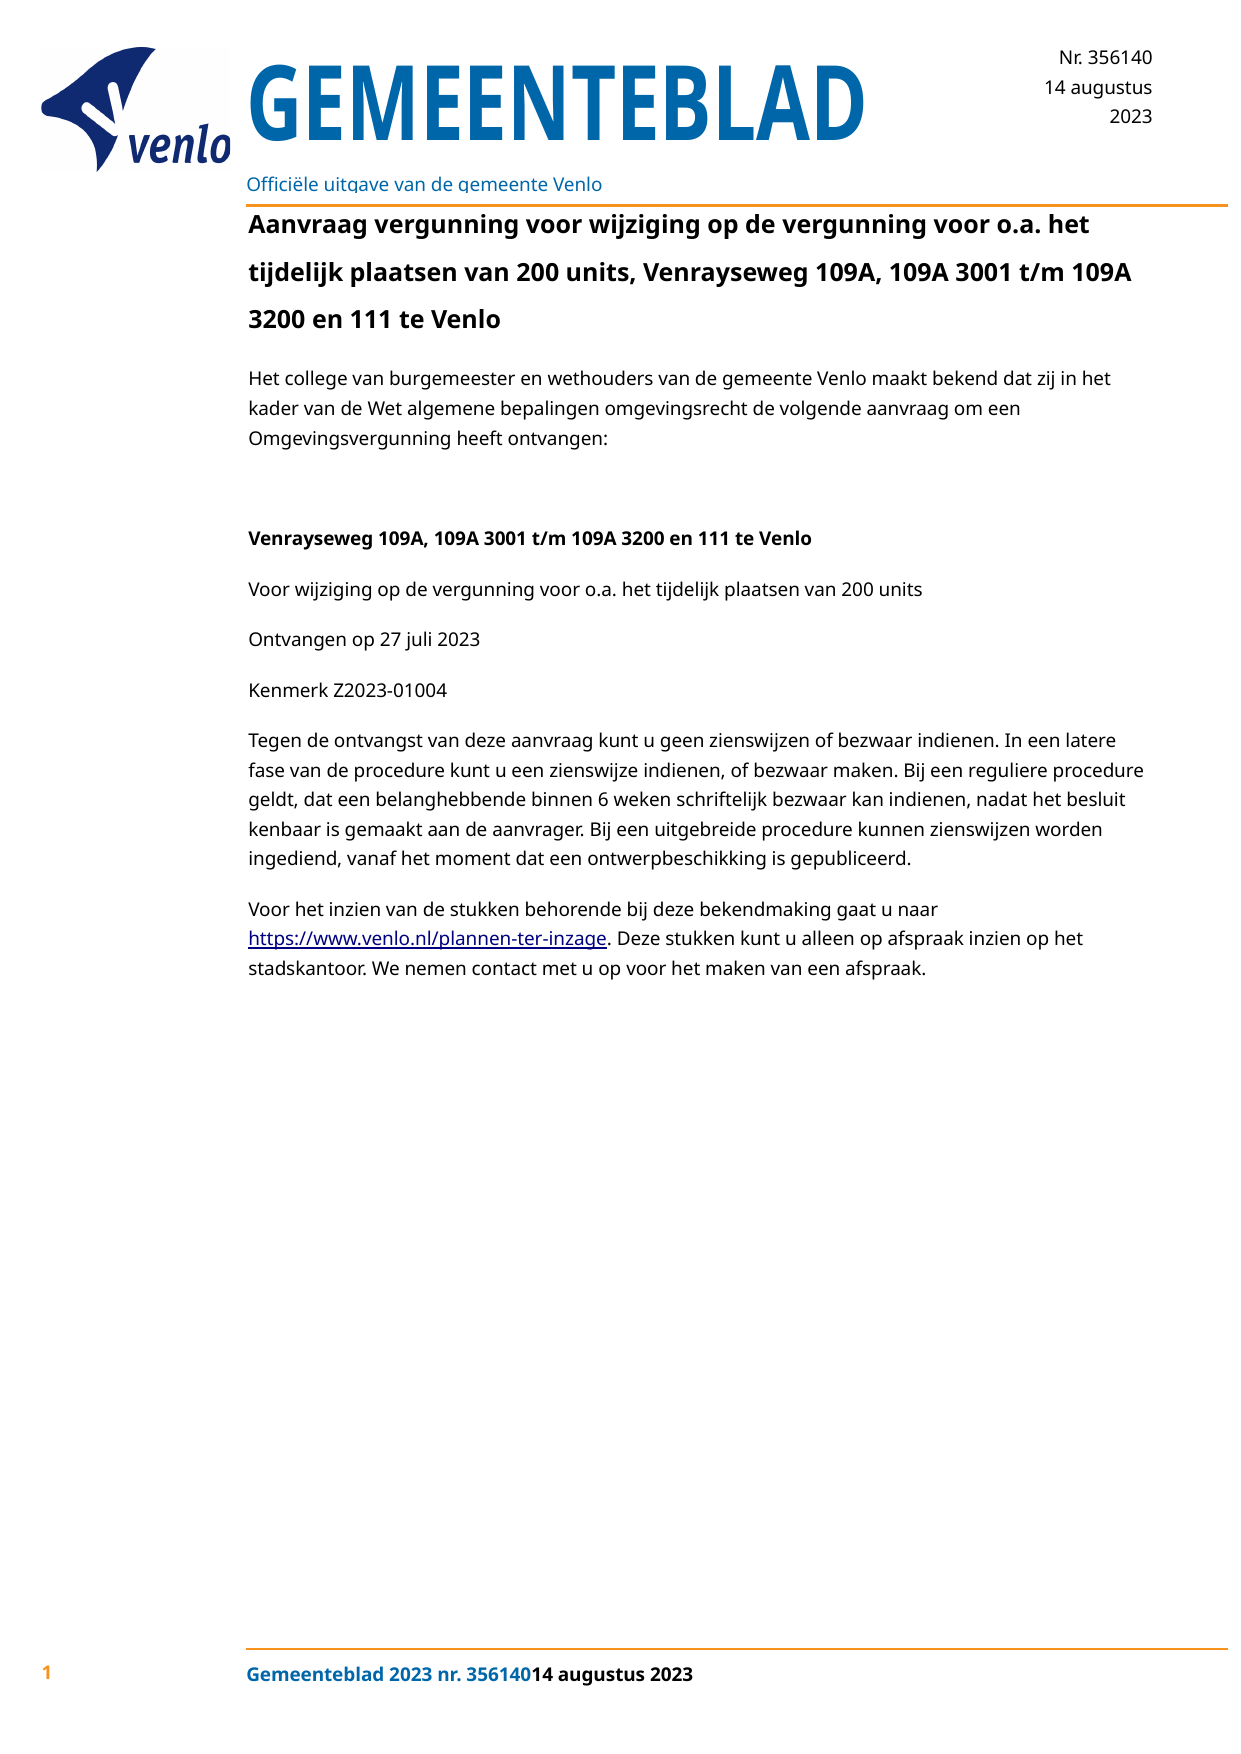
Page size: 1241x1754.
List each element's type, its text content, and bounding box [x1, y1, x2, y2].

picture [41, 47, 231, 172]
text Aanvraag vergunning voor wijziging op de vergunning voor o.a. het tijdelijk plaatsen van 200 units, Venrayseweg 109A, 109A 3001 t/m 109A 3200 en 111 te Venlo [248, 207, 1152, 336]
text Ontvangen op 27 juli 2023 [248, 626, 1152, 652]
text Kenmerk Z2023-01004 [248, 677, 1152, 702]
text Het college van burgemeester en wethouders van de gemeente Venlo maakt bekend dat zij in het kader van de Wet algemene bepalingen omgevingsrecht de volgende aanvraag om een Omgevingsvergunning heeft ontvangen: [248, 366, 1152, 450]
text Tegen de ontvangst van deze aanvraag kunt u geen zienswijzen of bezwaar indienen. In een latere fase van de procedure kunt u een zienswijze indienen, of bezwaar maken. Bij een reguliere procedure geldt, dat een belanghebbende binnen 6 weken schriftelijk bezwaar kan indienen, nadat het besluit kenbaar is gemaakt aan de aanvrager. Bij een uitgebreide procedure kunnen zienswijzen worden ingediend, vanaf het moment dat een ontwerpbeschikking is gepubliceerd. [248, 727, 1152, 871]
text Venrayseweg 109A, 109A 3001 t/m 109A 3200 en 111 te Venlo [248, 526, 1152, 551]
text Voor wijziging op de vergunning voor o.a. het tijdelijk plaatsen van 200 units [248, 576, 1152, 602]
text Voor het inzien van de stukken behorende bij deze bekendmaking gaat u naar https://www.venlo.nl/plannen-ter-inzage. Deze stukken kunt u alleen op afspraak inzien op het stadskantoor. We nemen contact met u op voor het maken van een afspraak. [248, 896, 1152, 981]
